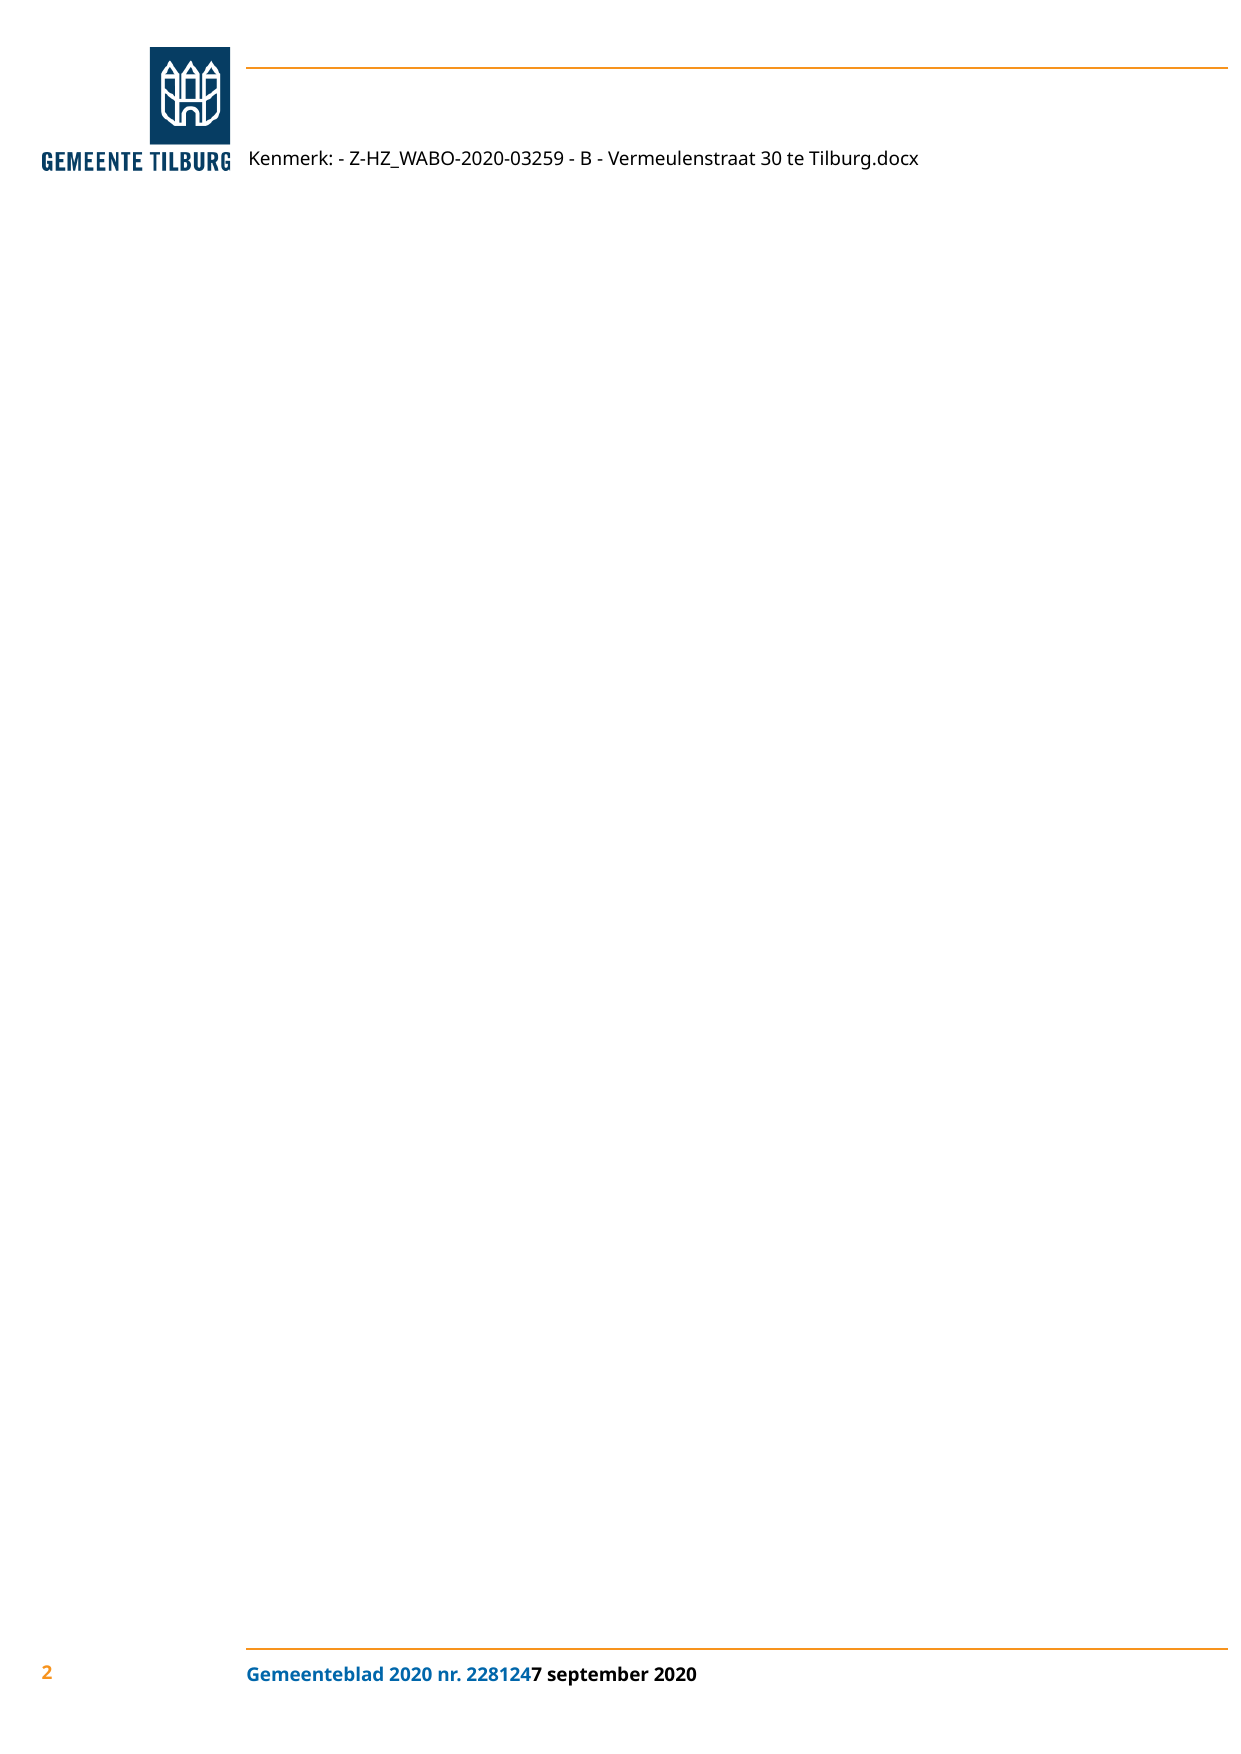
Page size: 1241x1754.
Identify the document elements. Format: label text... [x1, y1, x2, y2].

picture [41, 47, 231, 172]
text Kenmerk: - Z-HZ_WABO-2020-03259 - B - Vermeulenstraat 30 te Tilburg.docx [248, 145, 1152, 171]
